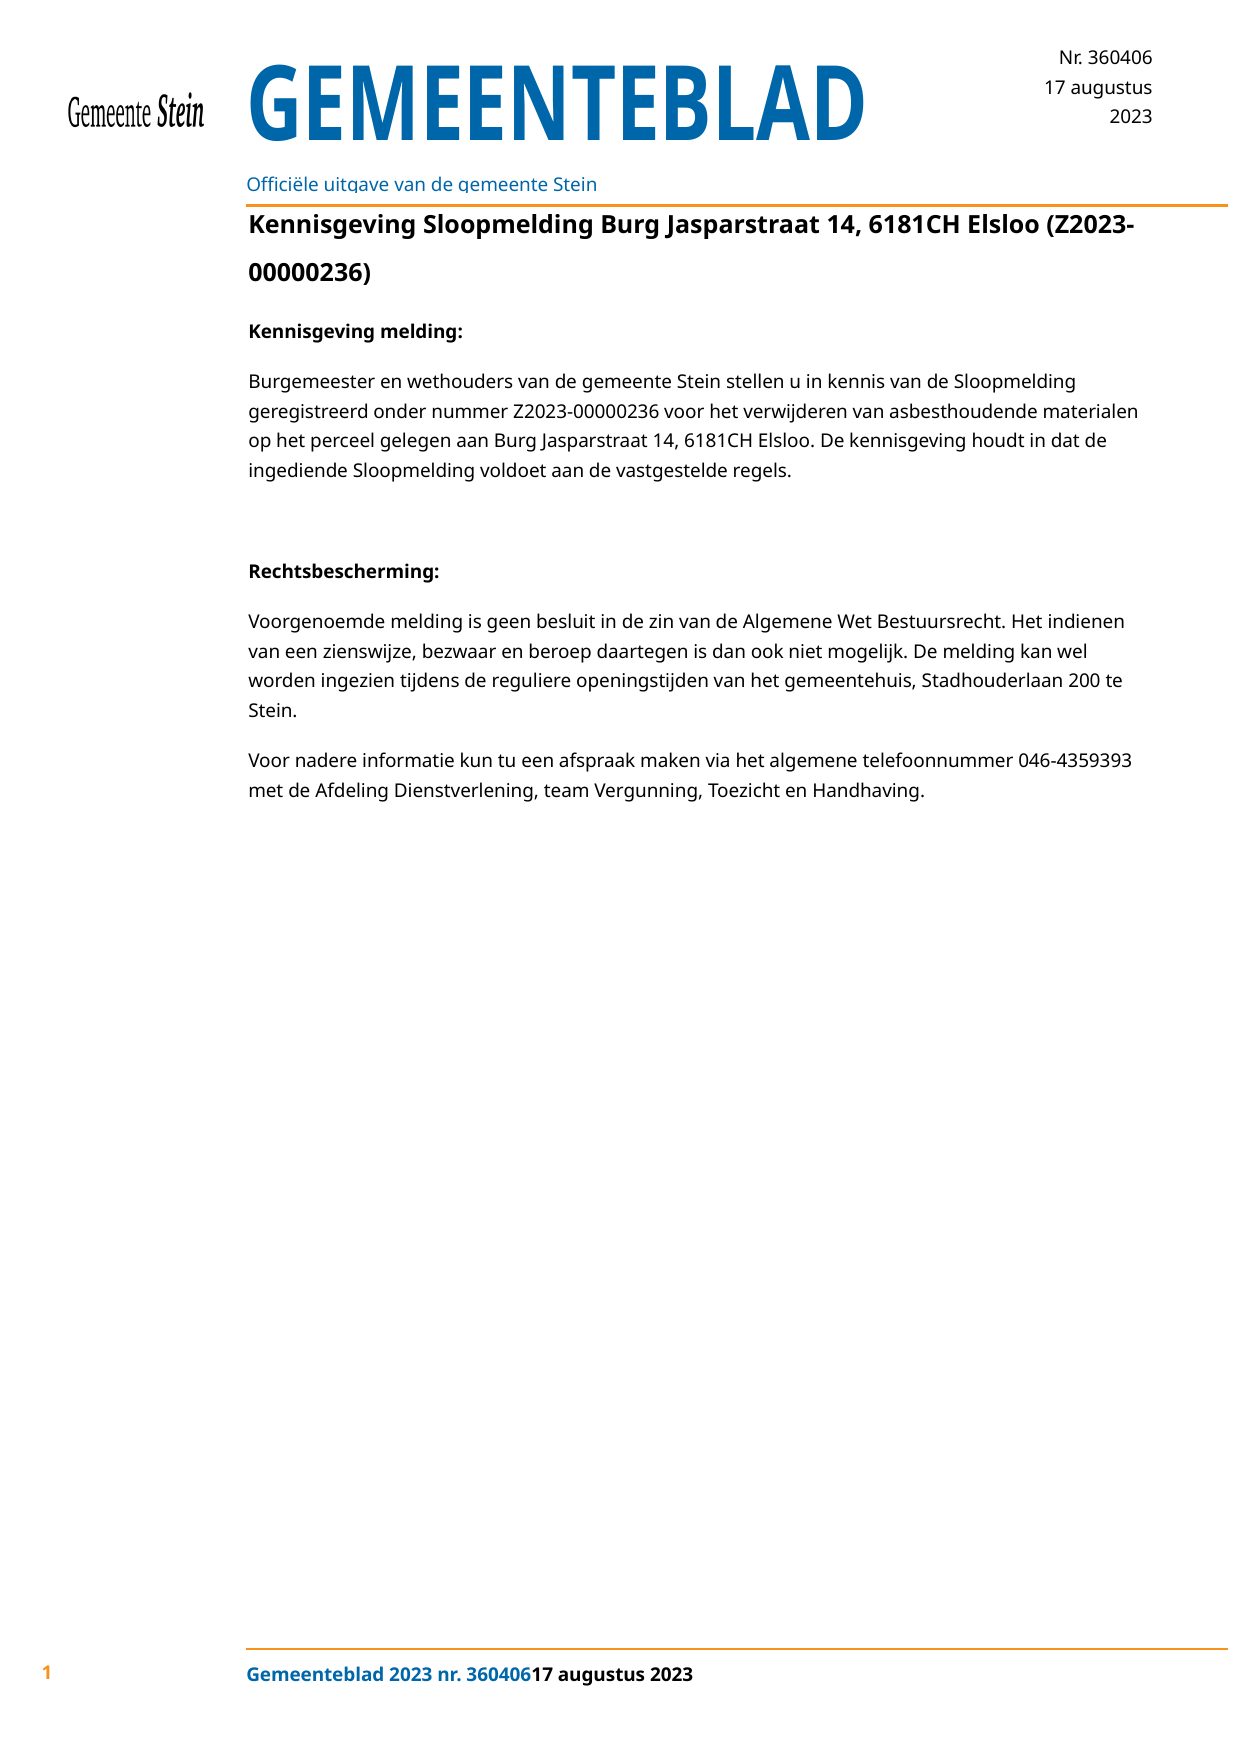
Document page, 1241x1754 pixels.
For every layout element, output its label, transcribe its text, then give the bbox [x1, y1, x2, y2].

text Voorgenoemde melding is geen besluit in de zin van de Algemene Wet Bestuursrecht. Het indienen van een zienswijze, bezwaar en beroep daartegen is dan ook niet mogelijk. De melding kan wel worden ingezien tijdens de reguliere openingstijden van het gemeentehuis, Stadhouderlaan 200 te Stein. [248, 608, 1152, 723]
text Kennisgeving Sloopmelding Burg Jasparstraat 14, 6181CH Elsloo (Z2023-00000236) [248, 207, 1152, 288]
picture [41, 47, 231, 172]
text Kennisgeving melding: [248, 318, 1152, 344]
text Rechtsbescherming: [248, 558, 1152, 584]
text Burgemeester en wethouders van de gemeente Stein stellen u in kennis van de Sloopmelding geregistreerd onder nummer Z2023-00000236 voor het verwijderen van asbesthoudende materialen op het perceel gelegen aan Burg Jasparstraat 14, 6181CH Elsloo. De kennisgeving houdt in dat de ingediende Sloopmelding voldoet aan de vastgestelde regels. [248, 368, 1152, 483]
text Voor nadere informatie kun tu een afspraak maken via het algemene telefoonnummer 046-4359393 met de Afdeling Dienstverlening, team Vergunning, Toezicht en Handhaving. [248, 747, 1152, 803]
